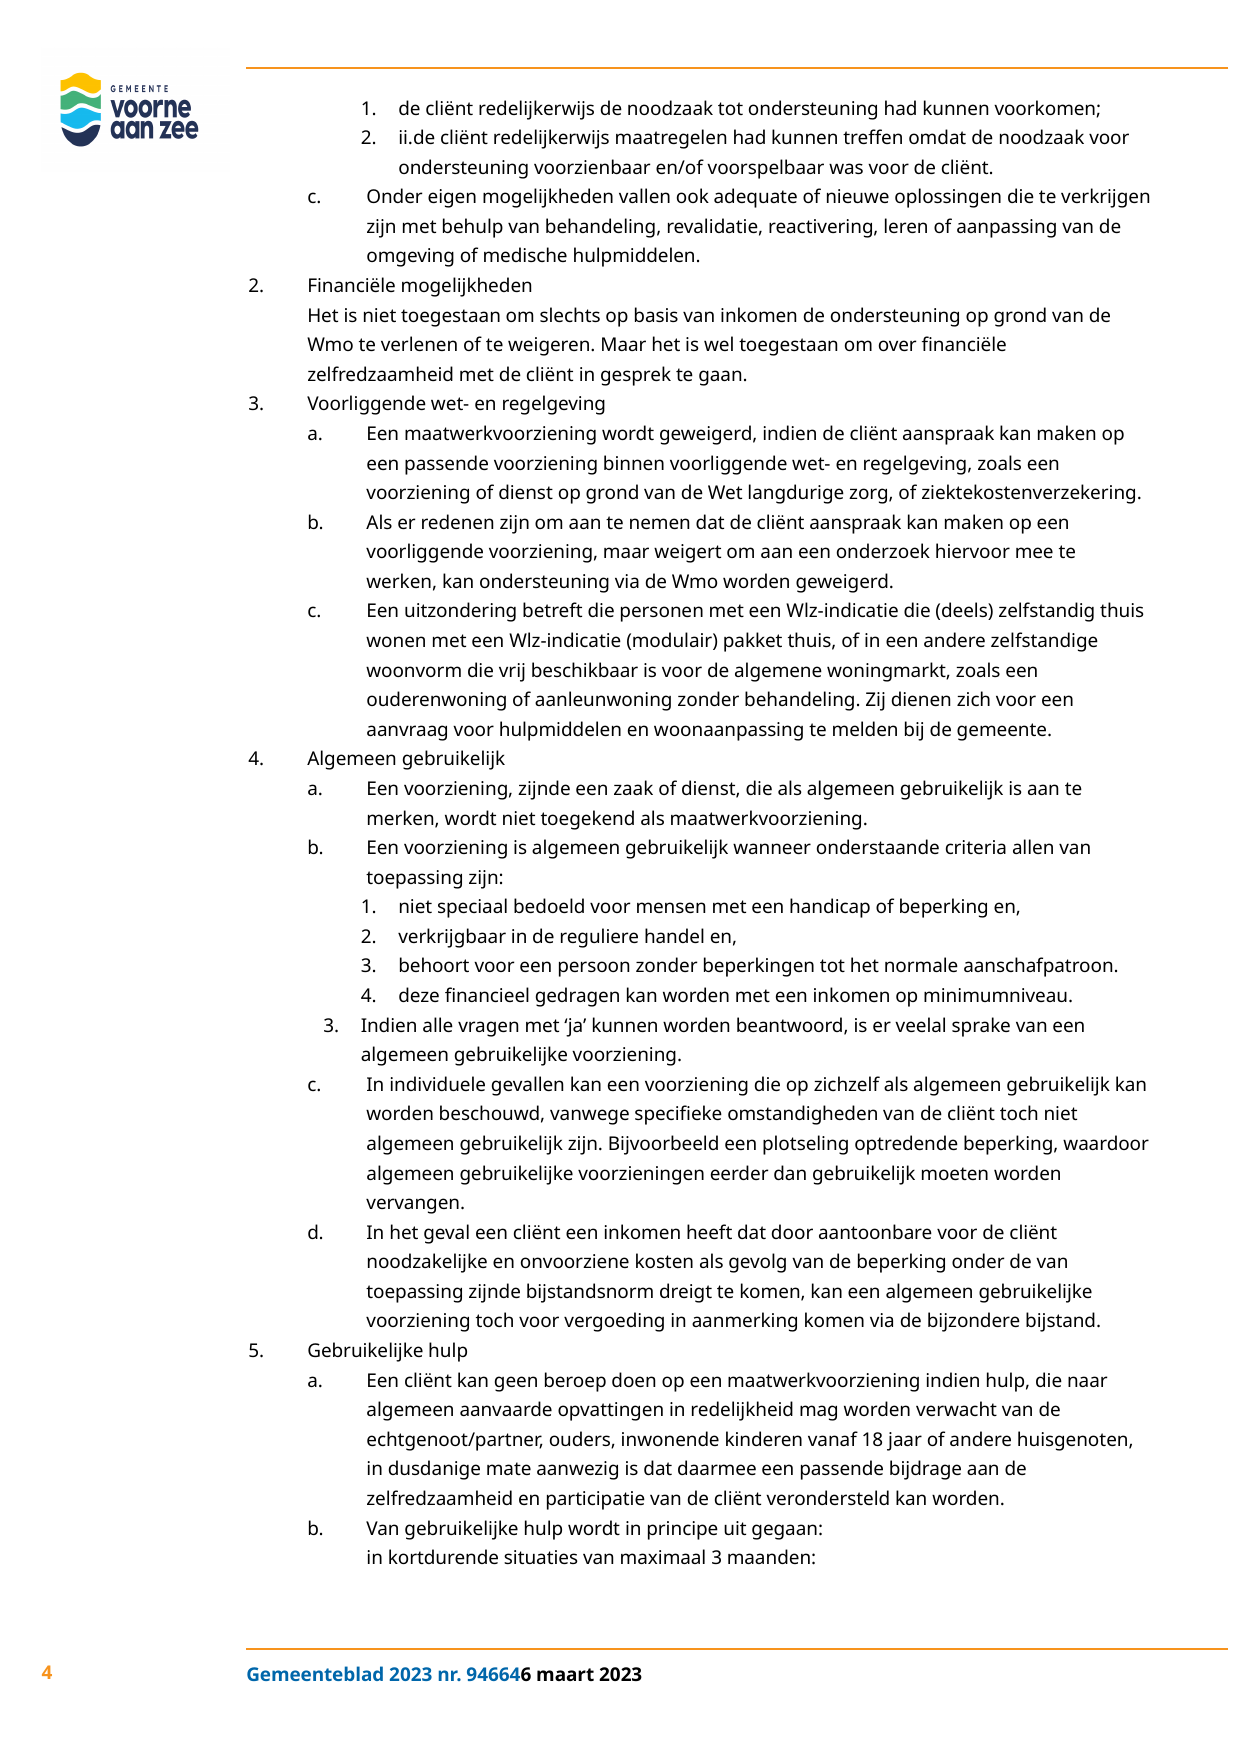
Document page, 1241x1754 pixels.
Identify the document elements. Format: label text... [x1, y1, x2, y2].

list behoort voor een persoon zonder beperkingen tot het normale aanschafpatroon. [361, 953, 1152, 978]
list Onder eigen mogelijkheden vallen ook adequate of nieuwe oplossingen die te verkrijgen zijn met behulp van behandeling, revalidatie, reactivering, leren of aanpassing van de omgeving of medische hulpmiddelen. [307, 183, 1152, 268]
list in kortdurende situaties van maximaal 3 maanden: [307, 1544, 1152, 1570]
list In het geval een cliënt een inkomen heeft dat door aantoonbare voor de cliënt noodzakelijke en onvoorziene kosten als gevolg van de beperking onder de van toepassing zijnde bijstandsnorm dreigt te komen, kan een algemeen gebruikelijke voorziening toch voor vergoeding in aanmerking komen via de bijzondere bijstand. [307, 1219, 1152, 1333]
list Een uitzondering betreft die personen met een Wlz-indicatie die (deels) zelfstandig thuis wonen met een Wlz-indicatie (modulair) pakket thuis, of in een andere zelfstandige woonvorm die vrij beschikbaar is voor de algemene woningmarkt, zoals een ouderenwoning of aanleunwoning zonder behandeling. Zij dienen zich voor een aanvraag voor hulpmiddelen en woonaanpassing te melden bij de gemeente. [307, 598, 1152, 742]
list Voorliggende wet- en regelgeving [248, 391, 1152, 416]
list Indien alle vragen met ‘ja’ kunnen worden beantwoord, is er veelal sprake van een algemeen gebruikelijke voorziening. [323, 1012, 1152, 1067]
list de cliënt redelijkerwijs de noodzaak tot ondersteuning had kunnen voorkomen; [361, 95, 1152, 121]
list ii.de cliënt redelijkerwijs maatregelen had kunnen treffen omdat de noodzaak voor ondersteuning voorzienbaar en/of voorspelbaar was voor de cliënt. [361, 124, 1152, 180]
list Gebruikelijke hulp [248, 1337, 1152, 1363]
list Als er redenen zijn om aan te nemen dat de cliënt aanspraak kan maken op een voorliggende voorziening, maar weigert om aan een onderzoek hiervoor mee te werken, kan ondersteuning via de Wmo worden geweigerd. [307, 509, 1152, 594]
picture [41, 47, 231, 172]
list deze financieel gedragen kan worden met een inkomen op minimumniveau. [361, 982, 1152, 1008]
list niet speciaal bedoeld voor mensen met een handicap of beperking en, [361, 893, 1152, 919]
list Een voorziening, zijnde een zaak of dienst, die als algemeen gebruikelijk is aan te merken, wordt niet toegekend als maatwerkvoorziening. [307, 775, 1152, 831]
list Een voorziening is algemeen gebruikelijk wanneer onderstaande criteria allen van toepassing zijn: [307, 834, 1152, 890]
list In individuele gevallen kan een voorziening die op zichzelf als algemeen gebruikelijk kan worden beschouwd, vanwege specifieke omstandigheden van de cliënt toch niet algemeen gebruikelijk zijn. Bijvoorbeeld een plotseling optredende beperking, waardoor algemeen gebruikelijke voorzieningen eerder dan gebruikelijk moeten worden vervangen. [307, 1071, 1152, 1215]
list Het is niet toegestaan om slechts op basis van inkomen de ondersteuning op grond van de Wmo te verlenen of te weigeren. Maar het is wel toegestaan om over financiële zelfredzaamheid met de cliënt in gesprek te gaan. [248, 302, 1152, 387]
list Van gebruikelijke hulp wordt in principe uit gegaan: [307, 1515, 1152, 1541]
list Algemeen gebruikelijk [248, 746, 1152, 771]
list Een maatwerkvoorziening wordt geweigerd, indien de cliënt aanspraak kan maken op een passende voorziening binnen voorliggende wet- en regelgeving, zoals een voorziening of dienst op grond van de Wet langdurige zorg, of ziektekostenverzekering. [307, 420, 1152, 505]
list verkrijgbaar in de reguliere handel en, [361, 923, 1152, 949]
list Een cliënt kan geen beroep doen op een maatwerkvoorziening indien hulp, die naar algemeen aanvaarde opvattingen in redelijkheid mag worden verwacht van de echtgenoot/partner, ouders, inwonende kinderen vanaf 18 jaar of andere huisgenoten, in dusdanige mate aanwezig is dat daarmee een passende bijdrage aan de zelfredzaamheid en participatie van de cliënt verondersteld kan worden. [307, 1367, 1152, 1511]
list Financiële mogelijkheden [248, 272, 1152, 298]
